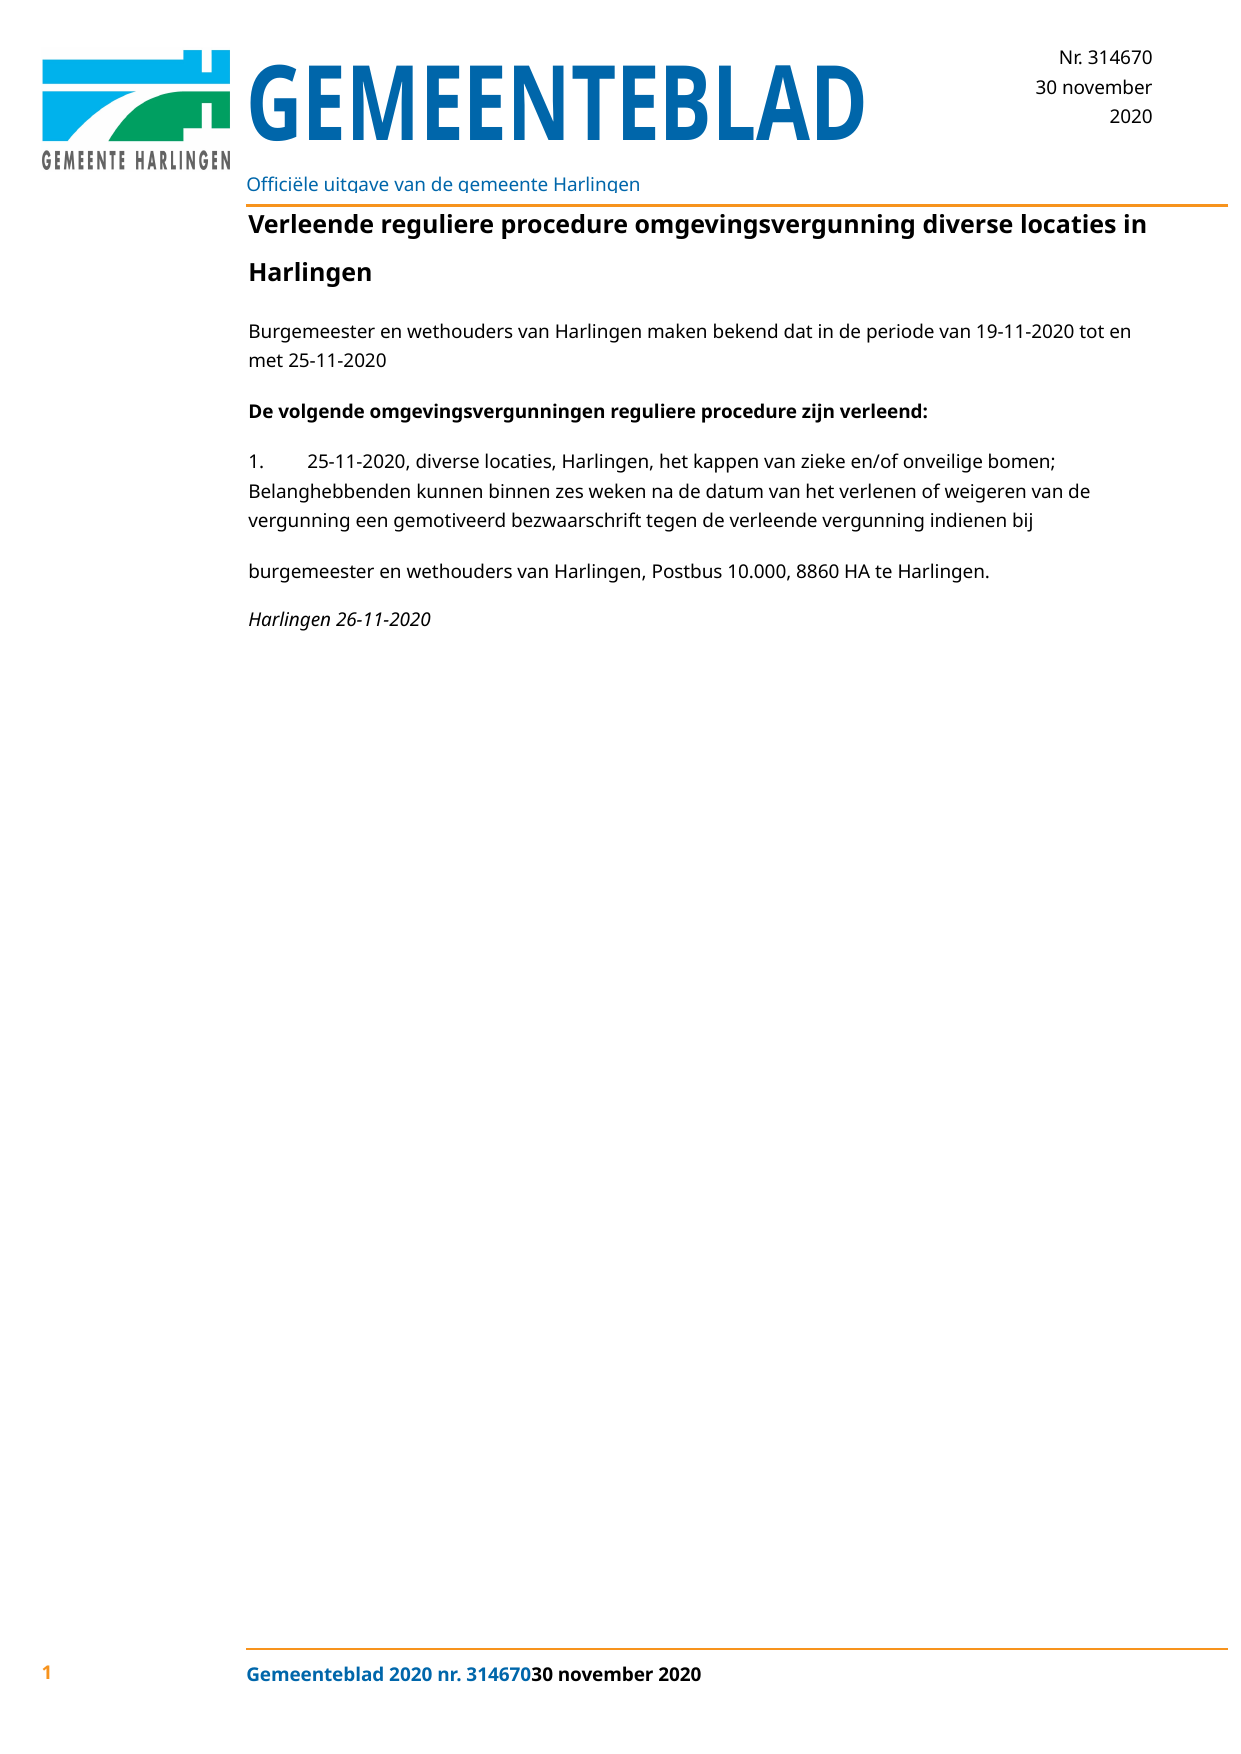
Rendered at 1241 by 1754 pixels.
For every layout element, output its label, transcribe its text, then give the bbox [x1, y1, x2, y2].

picture [41, 47, 231, 172]
text burgemeester en wethouders van Harlingen, Postbus 10.000, 8860 HA te Harlingen. [248, 558, 1152, 584]
text Verleende reguliere procedure omgevingsvergunning diverse locaties in Harlingen [248, 207, 1152, 288]
list 25-11-2020, diverse locaties, Harlingen, het kappen van zieke en/of onveilige bomen; [248, 448, 1152, 474]
text Belanghebbenden kunnen binnen zes weken na de datum van het verlenen of weigeren van de vergunning een gemotiveerd bezwaarschrift tegen de verleende vergunning indienen bij [248, 478, 1152, 533]
text De volgende omgevingsvergunningen reguliere procedure zijn verleend: [248, 398, 1152, 424]
text Burgemeester en wethouders van Harlingen maken bekend dat in de periode van 19-11-2020 tot en met 25-11-2020 [248, 318, 1152, 373]
text Harlingen 26-11-2020 [248, 606, 1152, 631]
